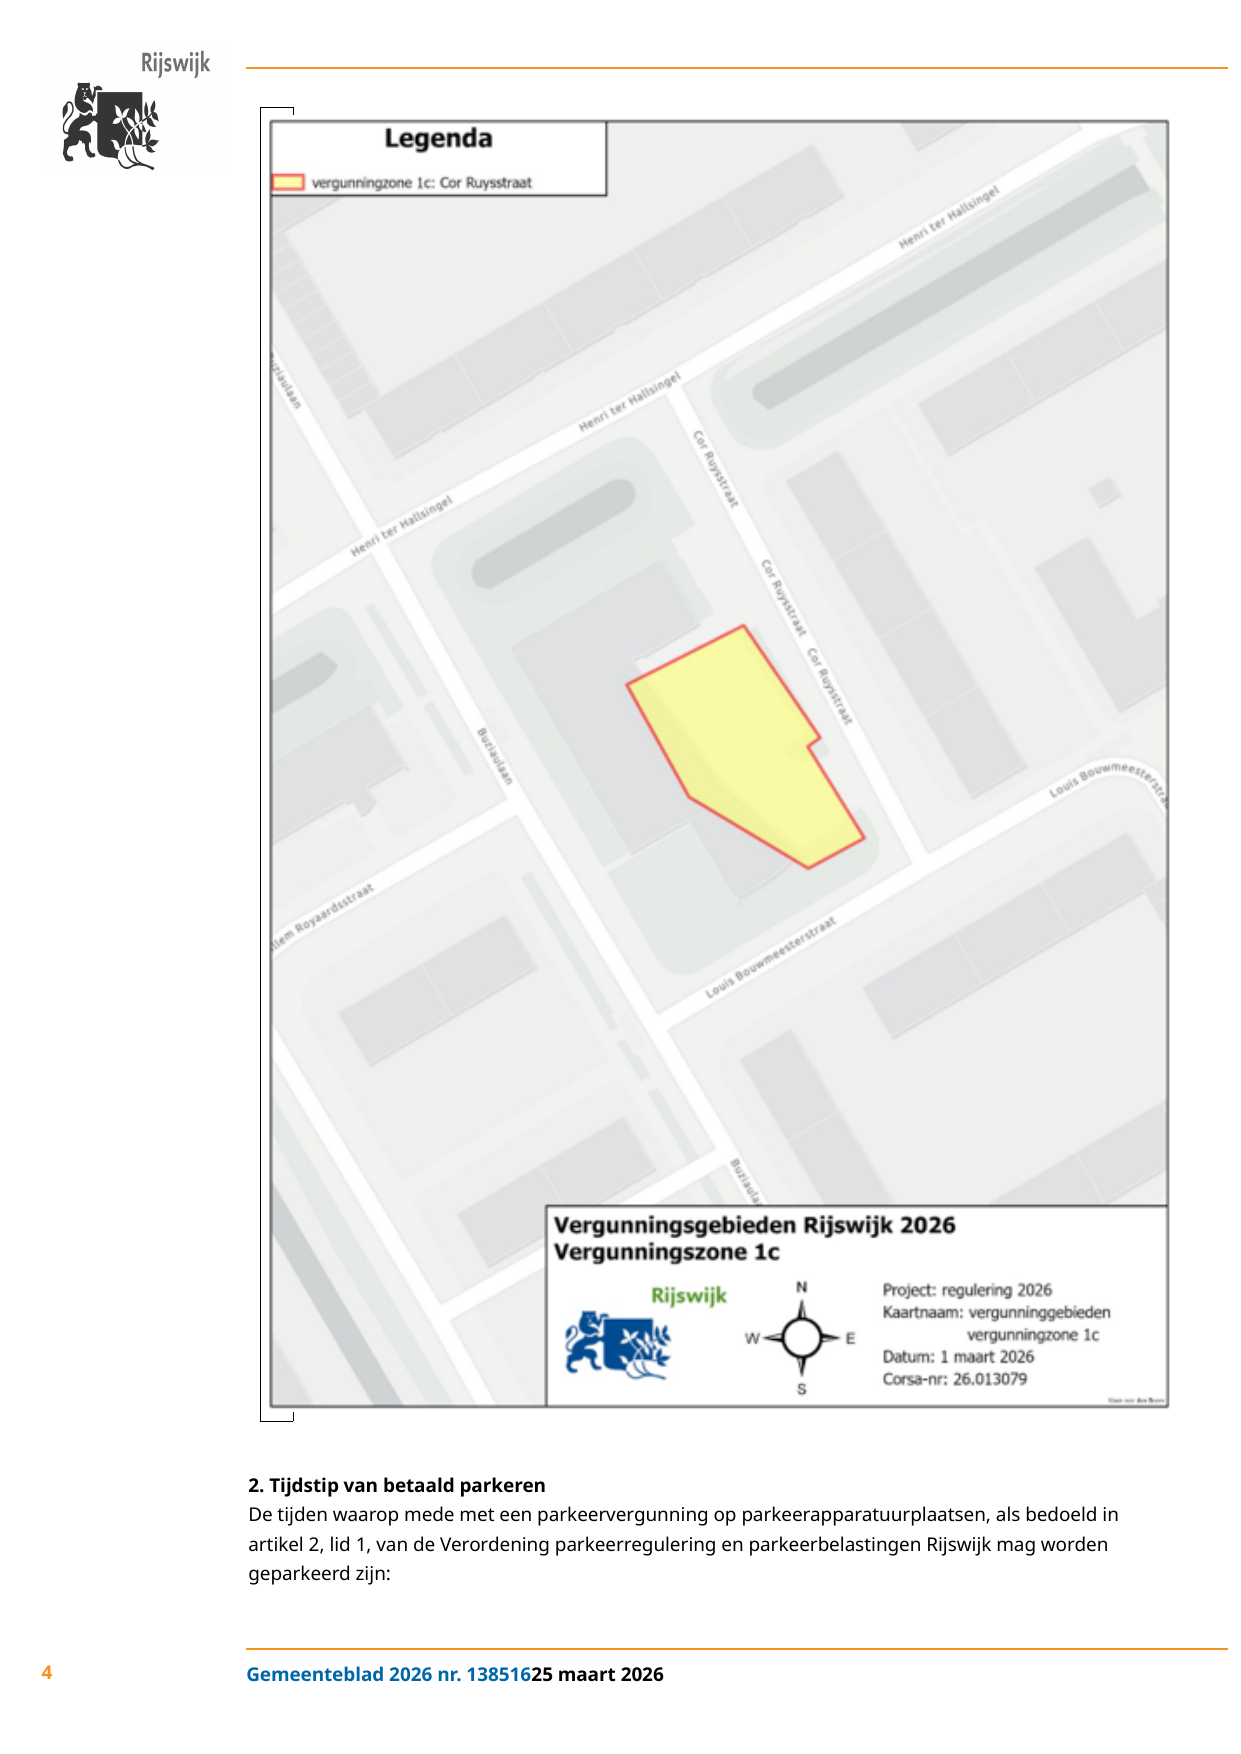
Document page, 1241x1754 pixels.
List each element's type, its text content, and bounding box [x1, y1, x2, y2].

picture [41, 47, 231, 172]
text 2. Tijdstip van betaald parkeren [248, 1472, 1152, 1497]
text De tijden waarop mede met een parkeervergunning op parkeerapparatuurplaatsen, als bedoeld in artikel 2, lid 1, van de Verordening parkeerregulering en parkeerbelastingen Rijswijk mag worden geparkeerd zijn: [248, 1501, 1152, 1586]
picture [268, 115, 1173, 1412]
